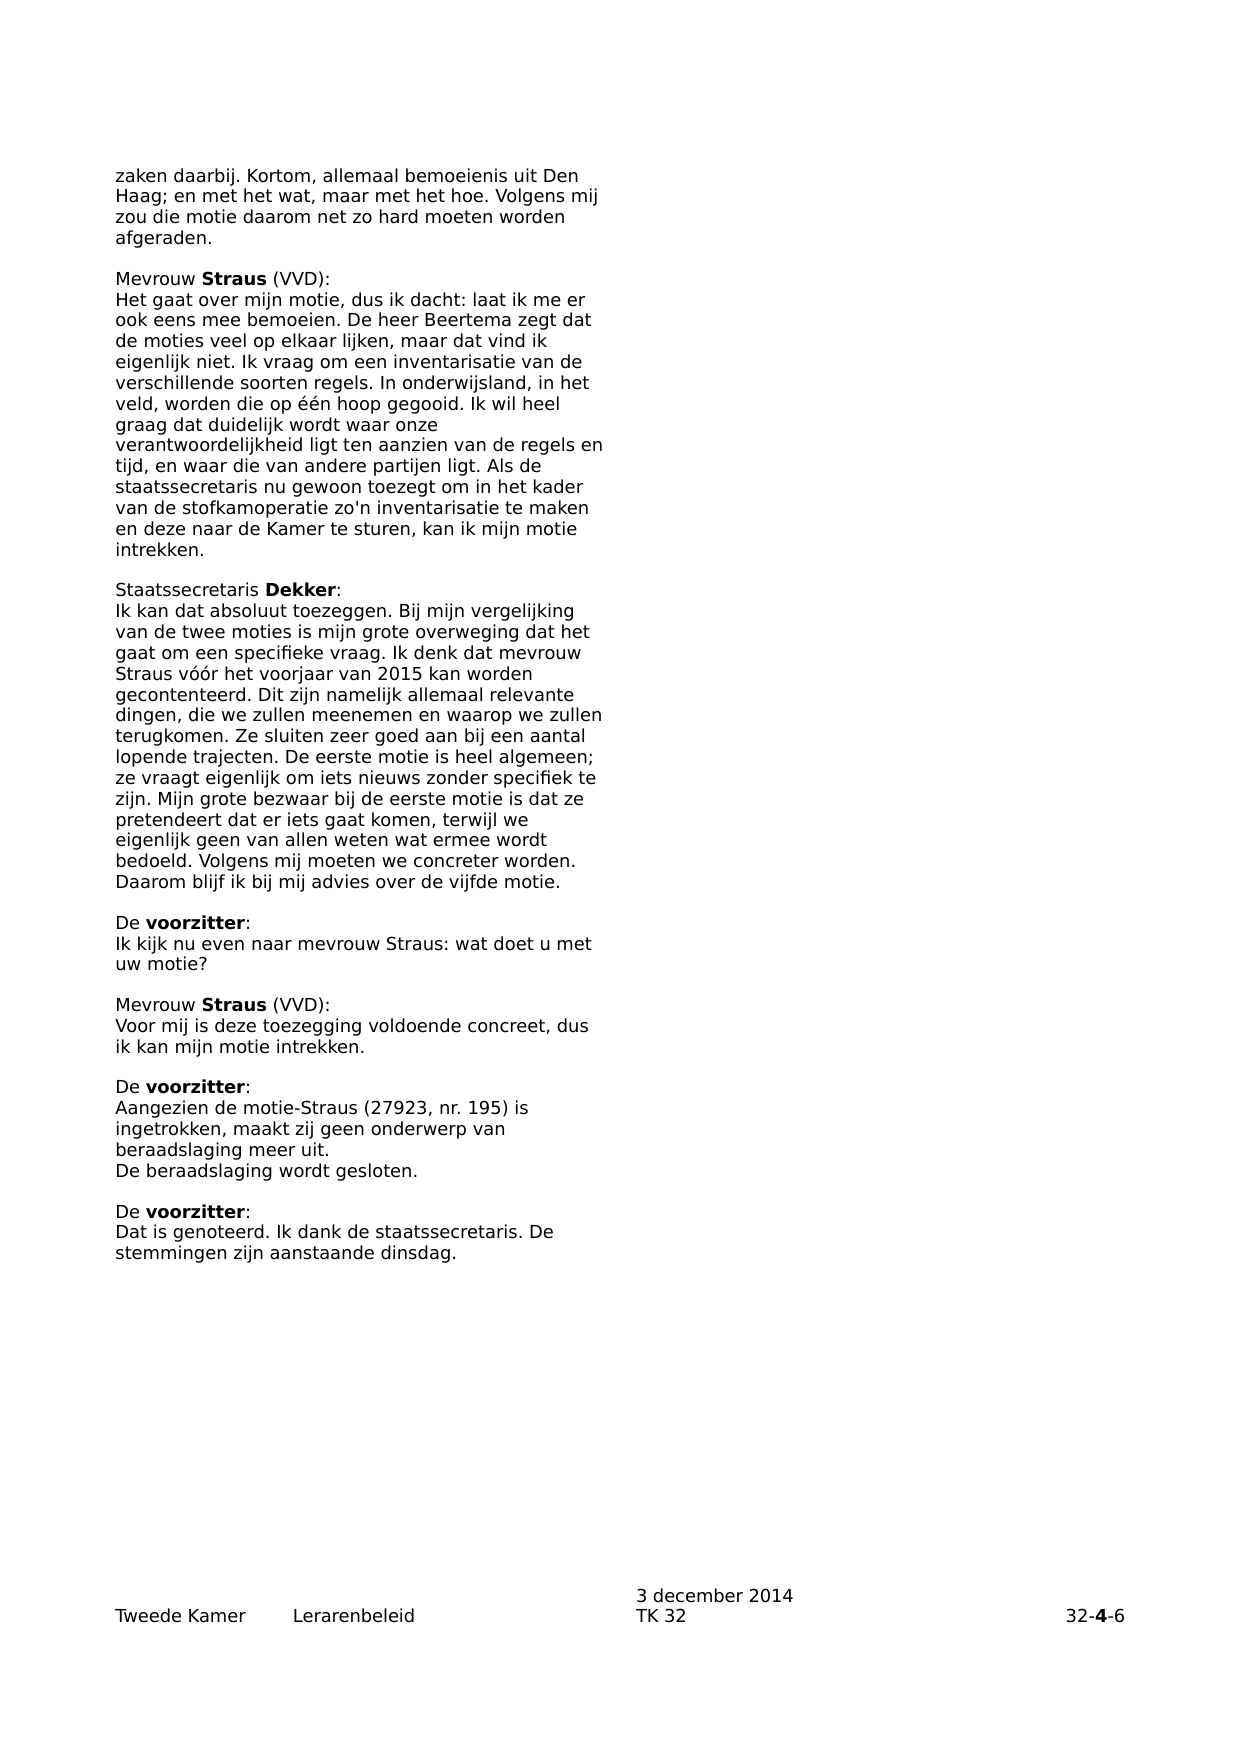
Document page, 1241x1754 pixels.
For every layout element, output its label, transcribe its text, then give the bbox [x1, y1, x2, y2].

text Voor mij is deze toezegging voldoende concreet, dus ik kan mijn motie intrekken. [115, 1016, 605, 1057]
text Het gaat over mijn motie, dus ik dacht: laat ik me er ook eens mee bemoeien. De heer Beertema zegt dat de moties veel op elkaar lijken, maar dat vind ik eigenlijk niet. Ik vraag om een inventarisatie van de verschillende soorten regels. In onderwijsland, in het veld, worden die op één hoop gegooid. Ik wil heel graag dat duidelijk wordt waar onze verantwoordelijkheid ligt ten aanzien van de regels en tijd, en waar die van andere partijen ligt. Als de staatssecretaris nu gewoon toezegt om in het kader van de stofkamoperatie zo'n inventarisatie te maken en deze naar de Kamer te sturen, kan ik mijn motie intrekken. [115, 289, 605, 560]
text Staatssecretaris Dekker: [115, 580, 605, 601]
text Ik kijk nu even naar mevrouw Straus: wat doet u met uw motie? [115, 933, 605, 975]
text Mevrouw Straus (VVD): [115, 269, 605, 289]
text De voorzitter: [115, 913, 605, 933]
text Mevrouw Straus (VVD): [115, 995, 605, 1016]
text zaken daarbij. Kortom, allemaal bemoeienis uit Den Haag; en met het wat, maar met het hoe. Volgens mij zou die motie daarom net zo hard moeten worden afgeraden. [115, 165, 605, 249]
text Dat is genoteerd. Ik dank de staatssecretaris. De stemmingen zijn aanstaande dinsdag. [115, 1222, 605, 1264]
text De beraadslaging wordt gesloten. [115, 1161, 605, 1181]
text Aangezien de motie-Straus (27923, nr. 195) is ingetrokken, maakt zij geen onderwerp van beraadslaging meer uit. [115, 1098, 605, 1161]
text De voorzitter: [115, 1201, 605, 1222]
text Ik kan dat absoluut toezeggen. Bij mijn vergelijking van de twee moties is mijn grote overweging dat het gaat om een specifieke vraag. Ik denk dat mevrouw Straus vóór het voorjaar van 2015 kan worden gecontenteerd. Dit zijn namelijk allemaal relevante dingen, die we zullen meenemen en waarop we zullen terugkomen. Ze sluiten zeer goed aan bij een aantal lopende trajecten. De eerste motie is heel algemeen; ze vraagt eigenlijk om iets nieuws zonder specifiek te zijn. Mijn grote bezwaar bij de eerste motie is dat ze pretendeert dat er iets gaat komen, terwijl we eigenlijk geen van allen weten wat ermee wordt bedoeld. Volgens mij moeten we concreter worden. Daarom blijf ik bij mij advies over de vijfde motie. [115, 601, 605, 893]
text De voorzitter: [115, 1077, 605, 1098]
